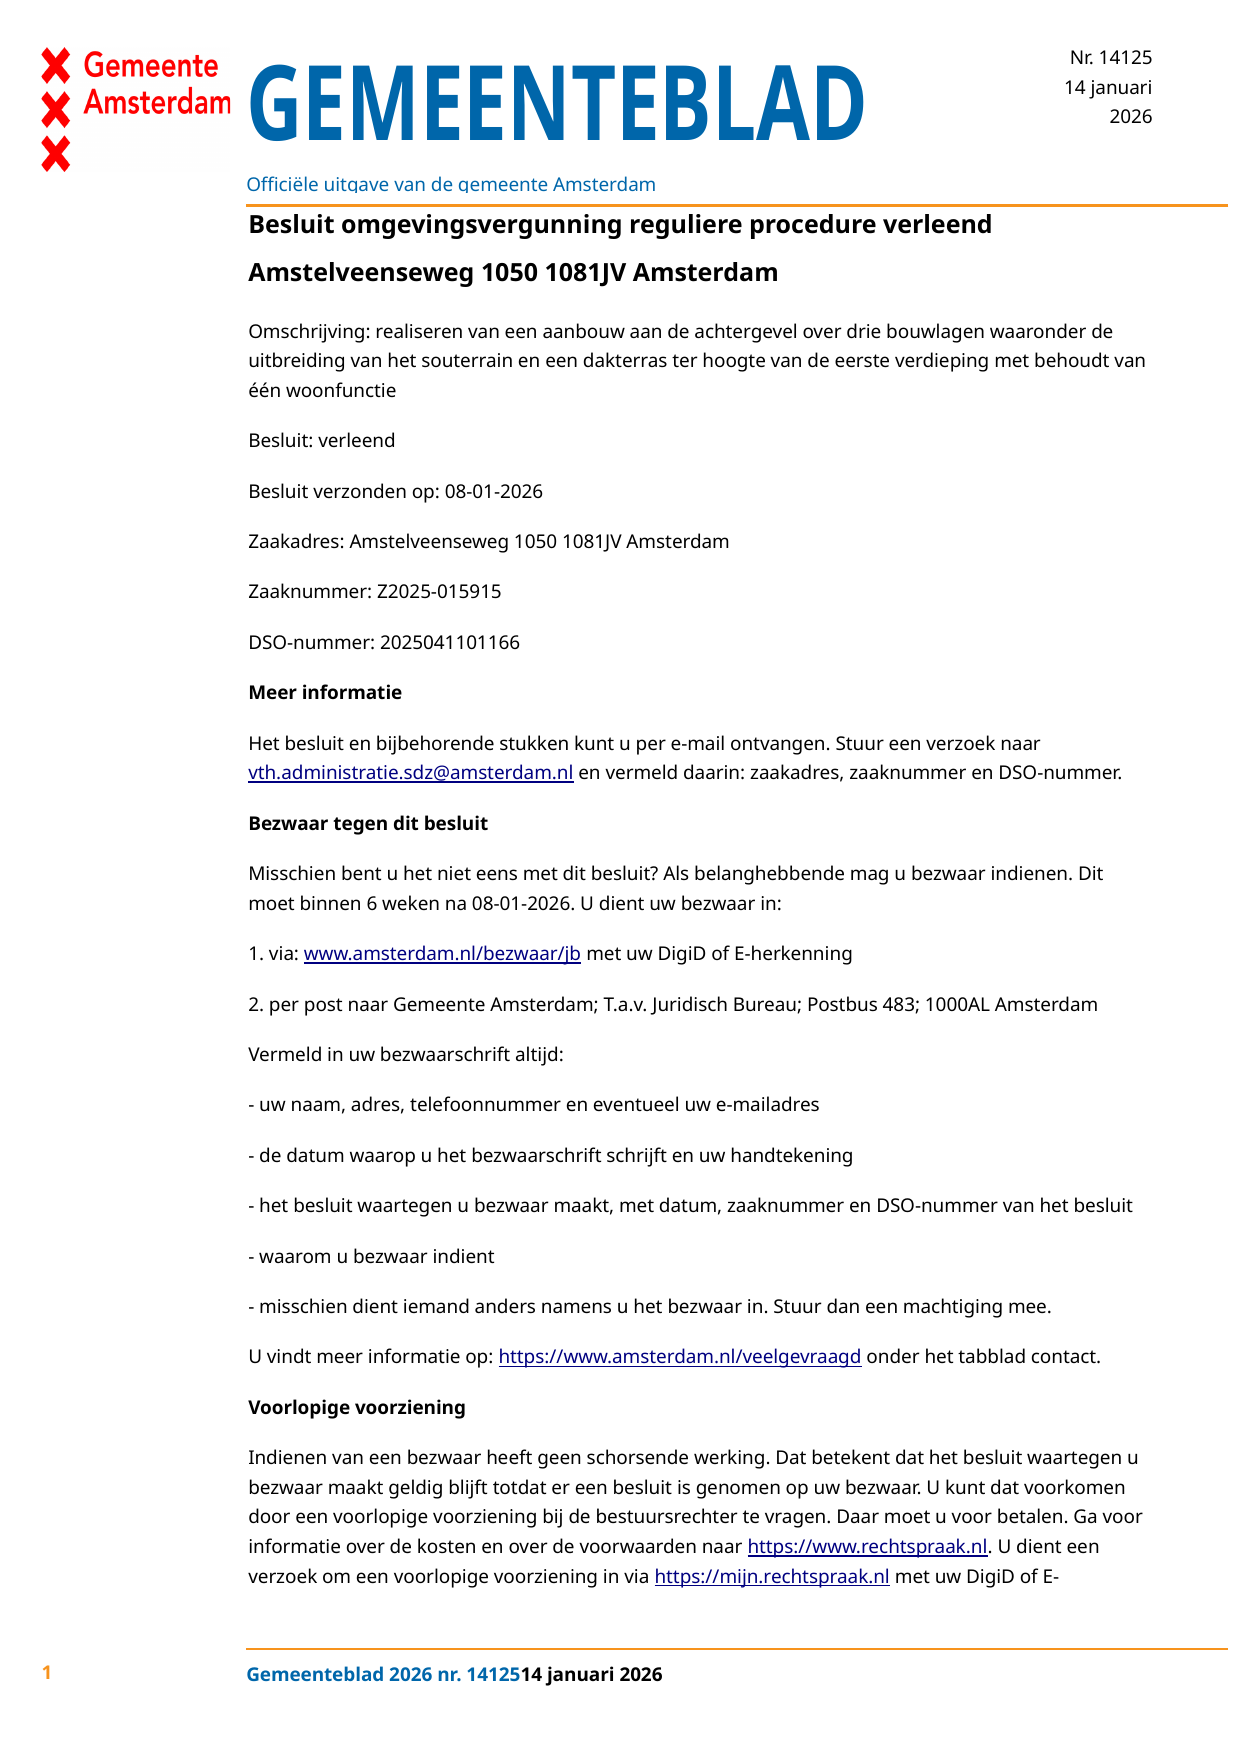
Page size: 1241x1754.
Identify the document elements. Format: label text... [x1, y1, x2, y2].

text - de datum waarop u het bezwaarschrift schrijft en uw handtekening [248, 1142, 1152, 1168]
text Omschrijving: realiseren van een aanbouw aan de achtergevel over drie bouwlagen waaronder de uitbreiding van het souterrain en een dakterras ter hoogte van de eerste verdieping met behoudt van één woonfunctie [248, 318, 1152, 403]
text Zaakadres: Amstelveenseweg 1050 1081JV Amsterdam [248, 528, 1152, 554]
text - het besluit waartegen u bezwaar maakt, met datum, zaaknummer en DSO-nummer van het besluit [248, 1192, 1152, 1218]
text Misschien bent u het niet eens met dit besluit? Als belanghebbende mag u bezwaar indienen. Dit moet binnen 6 weken na 08-01-2026. U dient uw bezwaar in: [248, 860, 1152, 916]
text Voorlopige voorziening [248, 1394, 1152, 1420]
text U vindt meer informatie op: https://www.amsterdam.nl/veelgevraagd onder het tabblad contact. [248, 1344, 1152, 1369]
text Indienen van een bezwaar heeft geen schorsende werking. Dat betekent dat het besluit waartegen u bezwaar maakt geldig blijft totdat er een besluit is genomen op uw bezwaar. U kunt dat voorkomen door een voorlopige voorziening bij de bestuursrechter te vragen. Daar moet u voor betalen. Ga voor informatie over de kosten en over de voorwaarden naar https://www.rechtspraak.nl. U dient een verzoek om een voorlopige voorziening in via https://mijn.rechtspraak.nl met uw DigiD of E- [248, 1444, 1152, 1589]
text - waarom u bezwaar indient [248, 1243, 1152, 1269]
text Besluit verzonden op: 08-01-2026 [248, 478, 1152, 504]
picture [41, 47, 231, 172]
text DSO-nummer: 2025041101166 [248, 629, 1152, 655]
text - misschien dient iemand anders namens u het bezwaar in. Stuur dan een machtiging mee. [248, 1293, 1152, 1319]
text 2. per post naar Gemeente Amsterdam; T.a.v. Juridisch Bureau; Postbus 483; 1000AL Amsterdam [248, 991, 1152, 1017]
text Besluit: verleend [248, 427, 1152, 453]
text Vermeld in uw bezwaarschrift altijd: [248, 1041, 1152, 1067]
text Het besluit en bijbehorende stukken kunt u per e-mail ontvangen. Stuur een verzoek naar vth.administratie.sdz@amsterdam.nl en vermeld daarin: zaakadres, zaaknummer en DSO-nummer. [248, 730, 1152, 785]
text Meer informatie [248, 679, 1152, 705]
text - uw naam, adres, telefoonnummer en eventueel uw e-mailadres [248, 1092, 1152, 1117]
text Bezwaar tegen dit besluit [248, 810, 1152, 836]
text 1. via: www.amsterdam.nl/bezwaar/jb met uw DigiD of E-herkenning [248, 940, 1152, 966]
text Zaaknummer: Z2025-015915 [248, 579, 1152, 604]
text Besluit omgevingsvergunning reguliere procedure verleend Amstelveenseweg 1050 1081JV Amsterdam [248, 207, 1152, 288]
